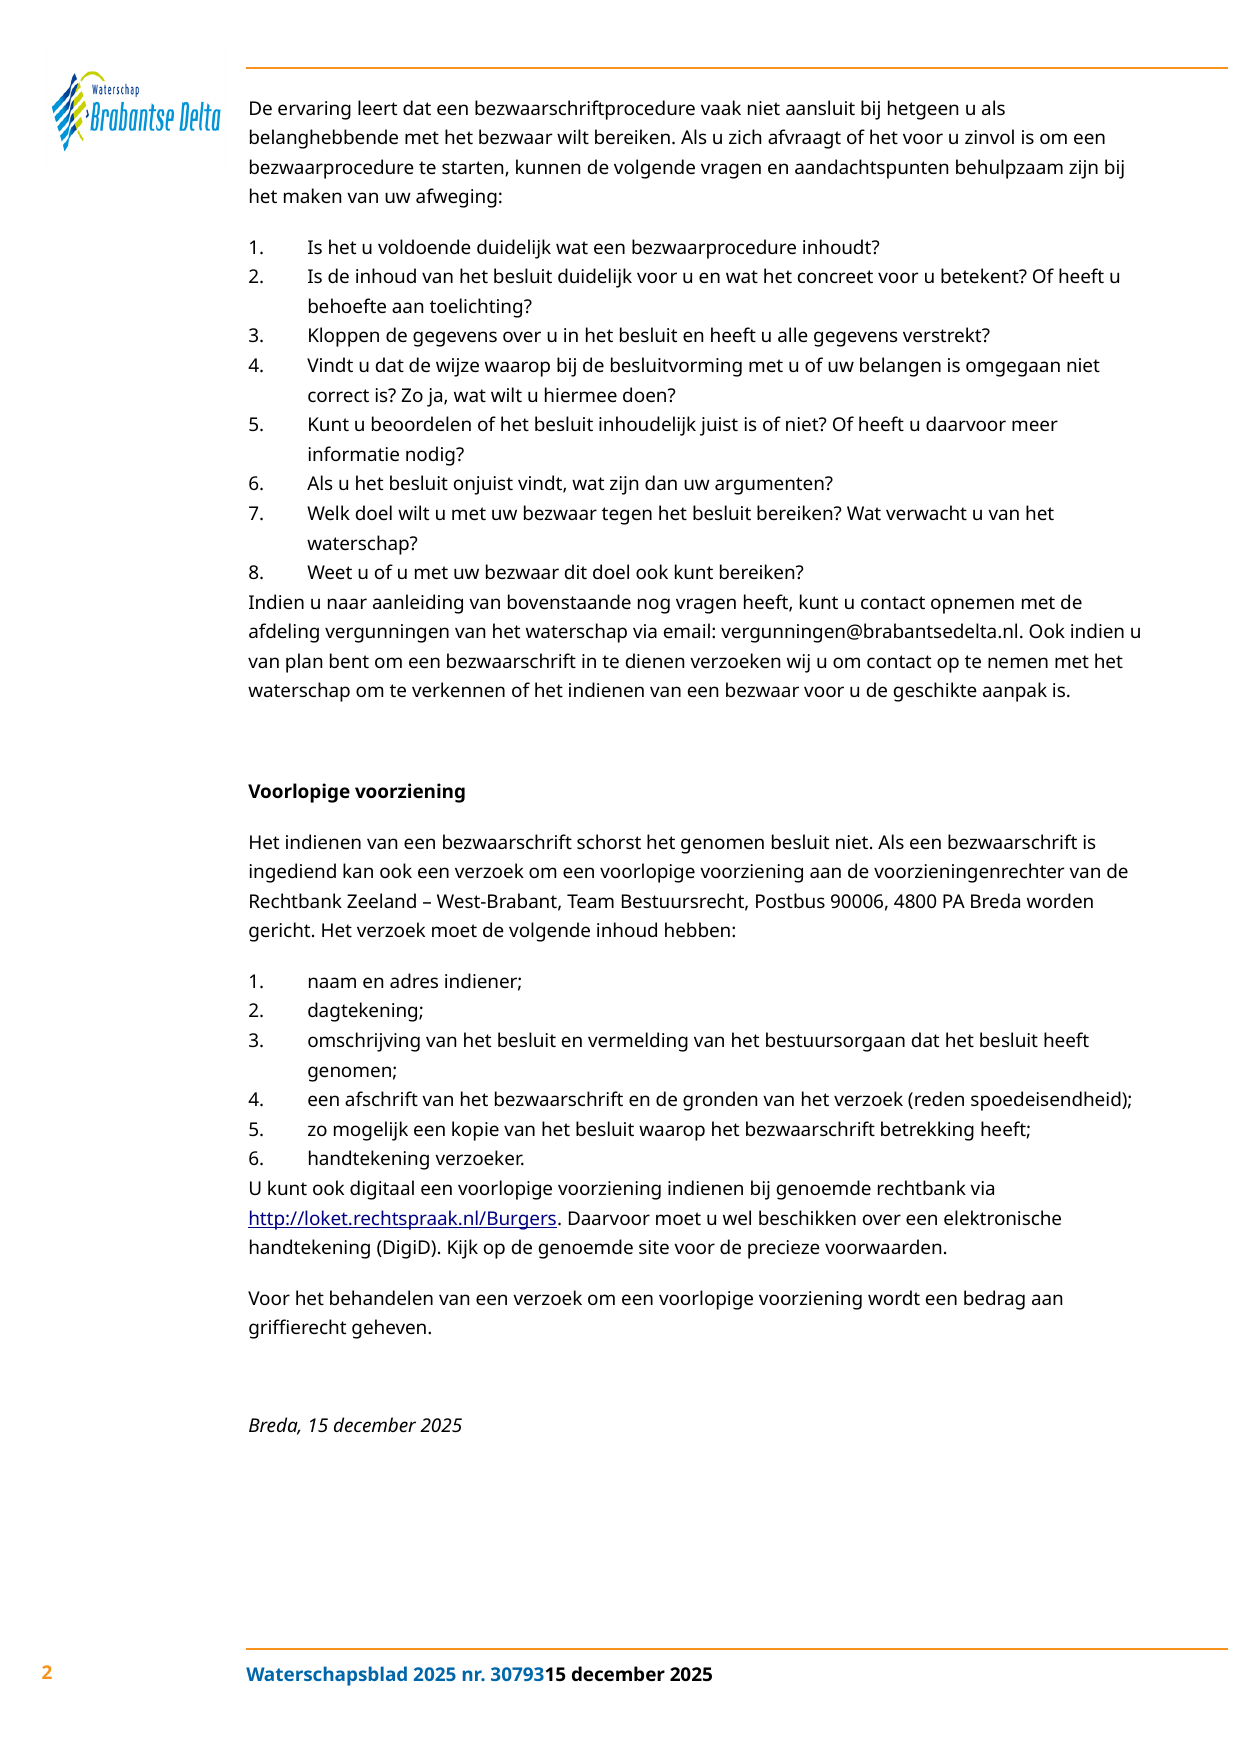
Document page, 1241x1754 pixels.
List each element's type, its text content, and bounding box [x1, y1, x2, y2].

text Indien u naar aanleiding van bovenstaande nog vragen heeft, kunt u contact opnemen met de afdeling vergunningen van het waterschap via email: vergunningen@brabantsedelta.nl. Ook indien u van plan bent om een bezwaarschrift in te dienen verzoeken wij u om contact op te nemen met het waterschap om te verkennen of het indienen van een bezwaar voor u de geschikte aanpak is. [248, 589, 1152, 703]
text U kunt ook digitaal een voorlopige voorziening indienen bij genoemde rechtbank via http://loket.rechtspraak.nl/Burgers. Daarvoor moet u wel beschikken over een elektronische handtekening (DigiD). Kijk op de genoemde site voor de precieze voorwaarden. [248, 1175, 1152, 1260]
list Vindt u dat de wijze waarop bij de besluitvorming met u of uw belangen is omgegaan niet correct is? Zo ja, wat wilt u hiermee doen? [248, 352, 1152, 408]
list Weet u of u met uw bezwaar dit doel ook kunt bereiken? [248, 559, 1152, 585]
list Kunt u beoordelen of het besluit inhoudelijk juist is of niet? Of heeft u daarvoor meer informatie nodig? [248, 411, 1152, 467]
text Voorlopige voorziening [248, 778, 1152, 804]
list handtekening verzoeker. [248, 1146, 1152, 1171]
list dagtekening; [248, 998, 1152, 1023]
picture [41, 47, 231, 172]
list zo mogelijk een kopie van het besluit waarop het bezwaarschrift betrekking heeft; [248, 1116, 1152, 1142]
list omschrijving van het besluit en vermelding van het bestuursorgaan dat het besluit heeft genomen; [248, 1027, 1152, 1083]
list Kloppen de gegevens over u in het besluit en heeft u alle gegevens verstrekt? [248, 323, 1152, 348]
list Is de inhoud van het besluit duidelijk voor u en wat het concreet voor u betekent? Of heeft u behoefte aan toelichting? [248, 263, 1152, 319]
text Voor het behandelen van een verzoek om een voorlopige voorziening wordt een bedrag aan griffierecht geheven. [248, 1285, 1152, 1340]
list Is het u voldoende duidelijk wat een bezwaarprocedure inhoudt? [248, 234, 1152, 260]
list Welk doel wilt u met uw bezwaar tegen het besluit bereiken? Wat verwacht u van het waterschap? [248, 500, 1152, 556]
list Als u het besluit onjuist vindt, wat zijn dan uw argumenten? [248, 471, 1152, 496]
text Breda, 15 december 2025 [248, 1413, 1152, 1438]
list een afschrift van het bezwaarschrift en de gronden van het verzoek (reden spoedeisendheid); [248, 1086, 1152, 1112]
text Het indienen van een bezwaarschrift schorst het genomen besluit niet. Als een bezwaarschrift is ingediend kan ook een verzoek om een voorlopige voorziening aan de voorzieningenrechter van de Rechtbank Zeeland – West-Brabant, Team Bestuursrecht, Postbus 90006, 4800 PA Breda worden gericht. Het verzoek moet de volgende inhoud hebben: [248, 829, 1152, 943]
list naam en adres indiener; [248, 968, 1152, 994]
text De ervaring leert dat een bezwaarschriftprocedure vaak niet aansluit bij hetgeen u als belanghebbende met het bezwaar wilt bereiken. Als u zich afvraagt of het voor u zinvol is om een bezwaarprocedure te starten, kunnen de volgende vragen en aandachtspunten behulpzaam zijn bij het maken van uw afweging: [248, 95, 1152, 209]
